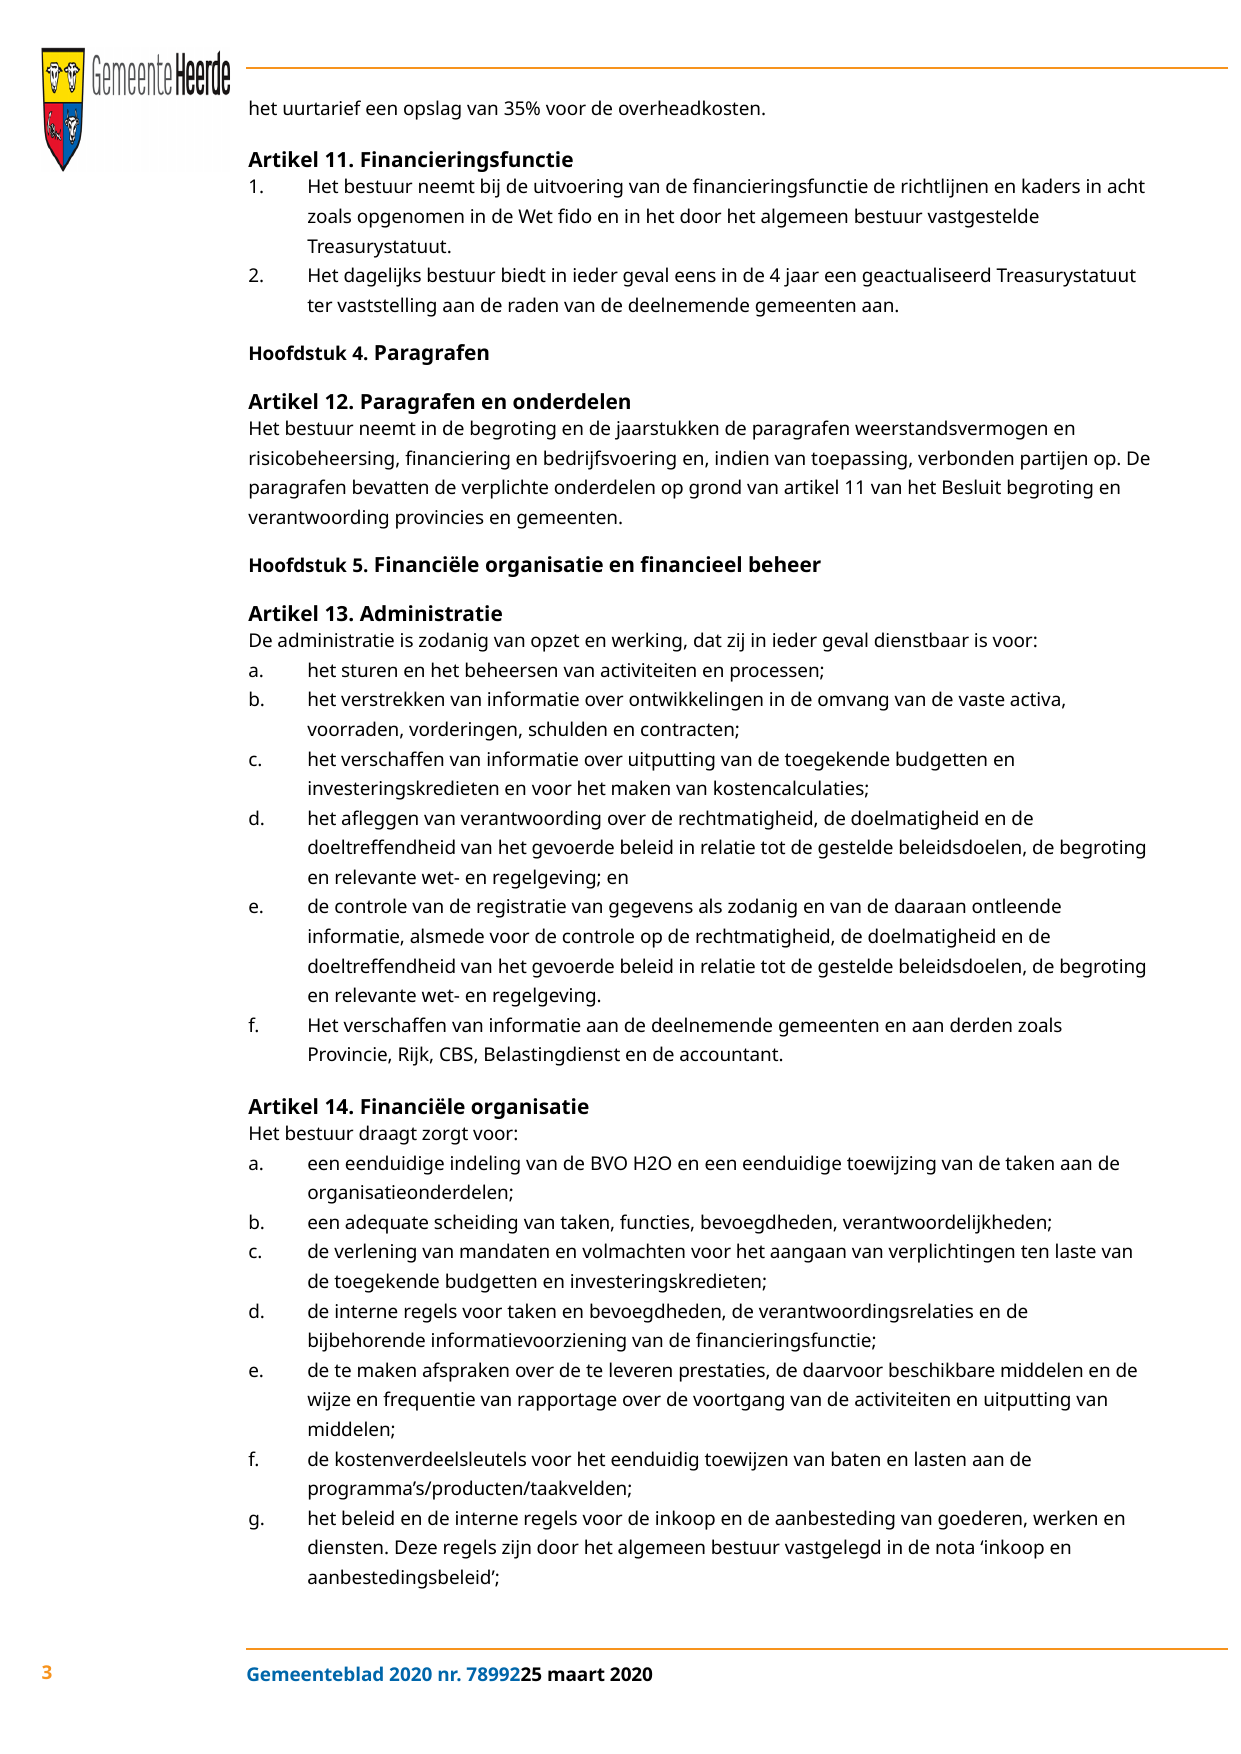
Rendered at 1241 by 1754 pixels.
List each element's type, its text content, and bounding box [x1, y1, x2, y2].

list Het verschaffen van informatie aan de deelnemende gemeenten en aan derden zoals Provincie, Rijk, CBS, Belastingdienst en de accountant. [248, 1012, 1152, 1067]
list de te maken afspraken over de te leveren prestaties, de daarvoor beschikbare middelen en de wijze en frequentie van rapportage over de voortgang van de activiteiten en uitputting van middelen; [248, 1357, 1152, 1442]
list de kostenverdeelsleutels voor het eenduidig toewijzen van baten en lasten aan de programma’s/producten/taakvelden; [248, 1446, 1152, 1501]
text De administratie is zodanig van opzet en werking, dat zij in ieder geval dienstbaar is voor: [248, 627, 1152, 653]
text Artikel 12. Paragrafen en onderdelen [248, 387, 1152, 415]
text Het bestuur draagt zorgt voor: [248, 1120, 1152, 1146]
list het afleggen van verantwoording over de rechtmatigheid, de doelmatigheid en de doeltreffendheid van het gevoerde beleid in relatie tot de gestelde beleidsdoelen, de begroting en relevante wet- en regelgeving; en [248, 805, 1152, 890]
list een adequate scheiding van taken, functies, bevoegdheden, verantwoordelijkheden; [248, 1209, 1152, 1235]
list het verstrekken van informatie over ontwikkelingen in de omvang van de vaste activa, voorraden, vorderingen, schulden en contracten; [248, 687, 1152, 742]
list het verschaffen van informatie over uitputting van de toegekende budgetten en investeringskredieten en voor het maken van kostencalculaties; [248, 746, 1152, 801]
list de verlening van mandaten en volmachten voor het aangaan van verplichtingen ten laste van de toegekende budgetten en investeringskredieten; [248, 1239, 1152, 1294]
list de controle van de registratie van gegevens als zodanig en van de daaraan ontleende informatie, alsmede voor de controle op de rechtmatigheid, de doelmatigheid en de doeltreffendheid van het gevoerde beleid in relatie tot de gestelde beleidsdoelen, de begroting en relevante wet- en regelgeving. [248, 894, 1152, 1008]
list Het bestuur neemt bij de uitvoering van de financieringsfunctie de richtlijnen en kaders in acht zoals opgenomen in de Wet fido en in het door het algemeen bestuur vastgestelde Treasurystatuut. [248, 174, 1152, 258]
picture [41, 47, 231, 172]
list het beleid en de interne regels voor de inkoop en de aanbesteding van goederen, werken en diensten. Deze regels zijn door het algemeen bestuur vastgelegd in de nota ‘inkoop en aanbestedingsbeleid’; [248, 1505, 1152, 1590]
text Hoofdstuk 4. Paragrafen [248, 338, 1152, 366]
list Het dagelijks bestuur biedt in ieder geval eens in de 4 jaar een geactualiseerd Treasurystatuut ter vaststelling aan de raden van de deelnemende gemeenten aan. [248, 262, 1152, 318]
list een eenduidige indeling van de BVO H2O en een eenduidige toewijzing van de taken aan de organisatieonderdelen; [248, 1150, 1152, 1205]
text Artikel 11. Financieringsfunctie [248, 145, 1152, 174]
text Artikel 14. Financiële organisatie [248, 1092, 1152, 1120]
text het uurtarief een opslag van 35% voor de overheadkosten. [248, 95, 1152, 121]
text Het bestuur neemt in de begroting en de jaarstukken de paragrafen weerstandsvermogen en risicobeheersing, financiering en bedrijfsvoering en, indien van toepassing, verbonden partijen op. De paragrafen bevatten de verplichte onderdelen op grond van artikel 11 van het Besluit begroting en verantwoording provincies en gemeenten. [248, 415, 1152, 530]
list de interne regels voor taken en bevoegdheden, de verantwoordingsrelaties en de bijbehorende informatievoorziening van de financieringsfunctie; [248, 1298, 1152, 1353]
text Artikel 13. Administratie [248, 599, 1152, 627]
list het sturen en het beheersen van activiteiten en processen; [248, 657, 1152, 683]
text Hoofdstuk 5. Financiële organisatie en financieel beheer [248, 550, 1152, 578]
